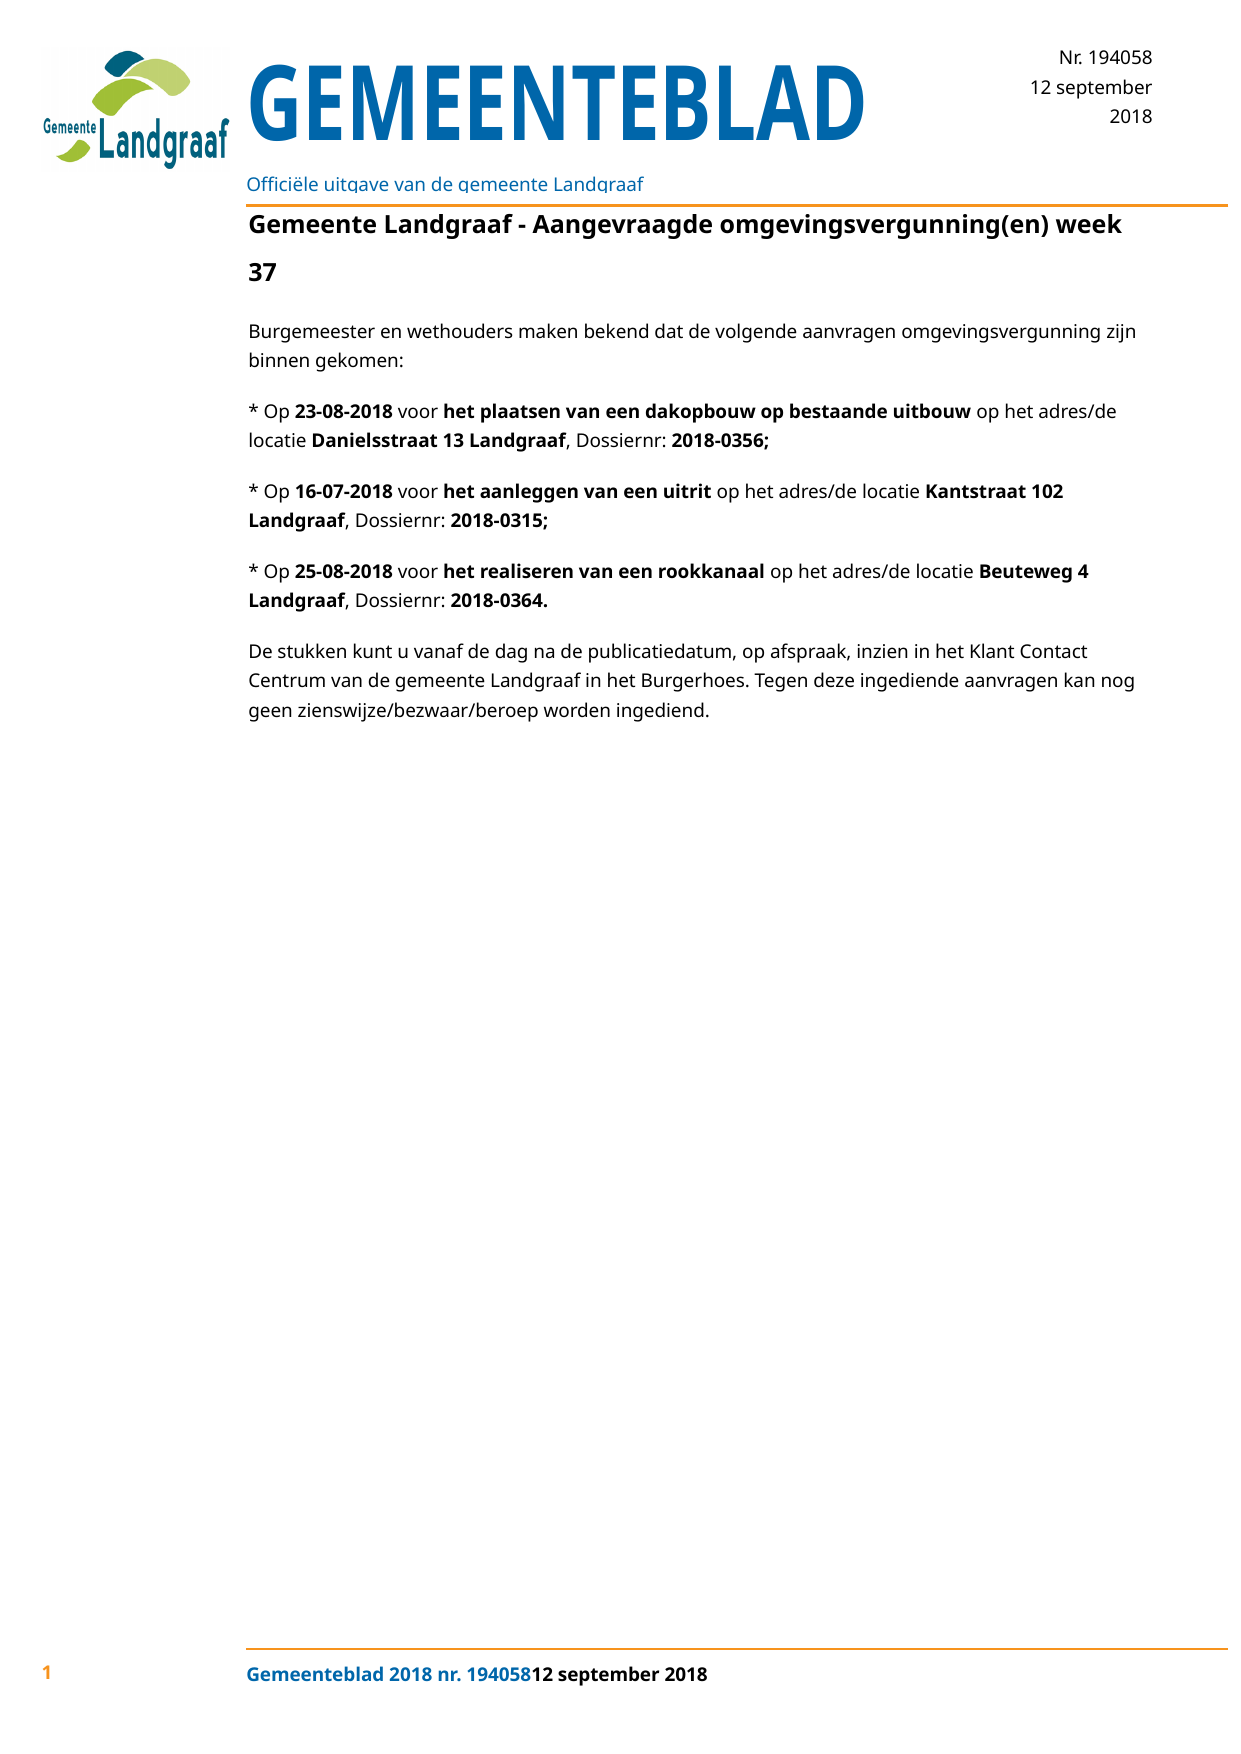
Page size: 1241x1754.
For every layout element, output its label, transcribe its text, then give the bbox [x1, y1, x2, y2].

text * Op 25-08-2018 voor het realiseren van een rookkanaal op het adres/de locatie Beuteweg 4 Landgraaf, Dossiernr: 2018-0364. [248, 558, 1152, 613]
text De stukken kunt u vanaf de dag na de publicatiedatum, op afspraak, inzien in het Klant Contact Centrum van de gemeente Landgraaf in het Burgerhoes. Tegen deze ingediende aanvragen kan nog geen zienswijze/bezwaar/beroep worden ingediend. [248, 638, 1152, 723]
picture [41, 47, 231, 172]
text Gemeente Landgraaf - Aangevraagde omgevingsvergunning(en) week 37 [248, 207, 1152, 288]
text Burgemeester en wethouders maken bekend dat de volgende aanvragen omgevingsvergunning zijn binnen gekomen: [248, 318, 1152, 373]
text * Op 23-08-2018 voor het plaatsen van een dakopbouw op bestaande uitbouw op het adres/de locatie Danielsstraat 13 Landgraaf, Dossiernr: 2018-0356; [248, 398, 1152, 453]
text * Op 16-07-2018 voor het aanleggen van een uitrit op het adres/de locatie Kantstraat 102 Landgraaf, Dossiernr: 2018-0315; [248, 478, 1152, 533]
